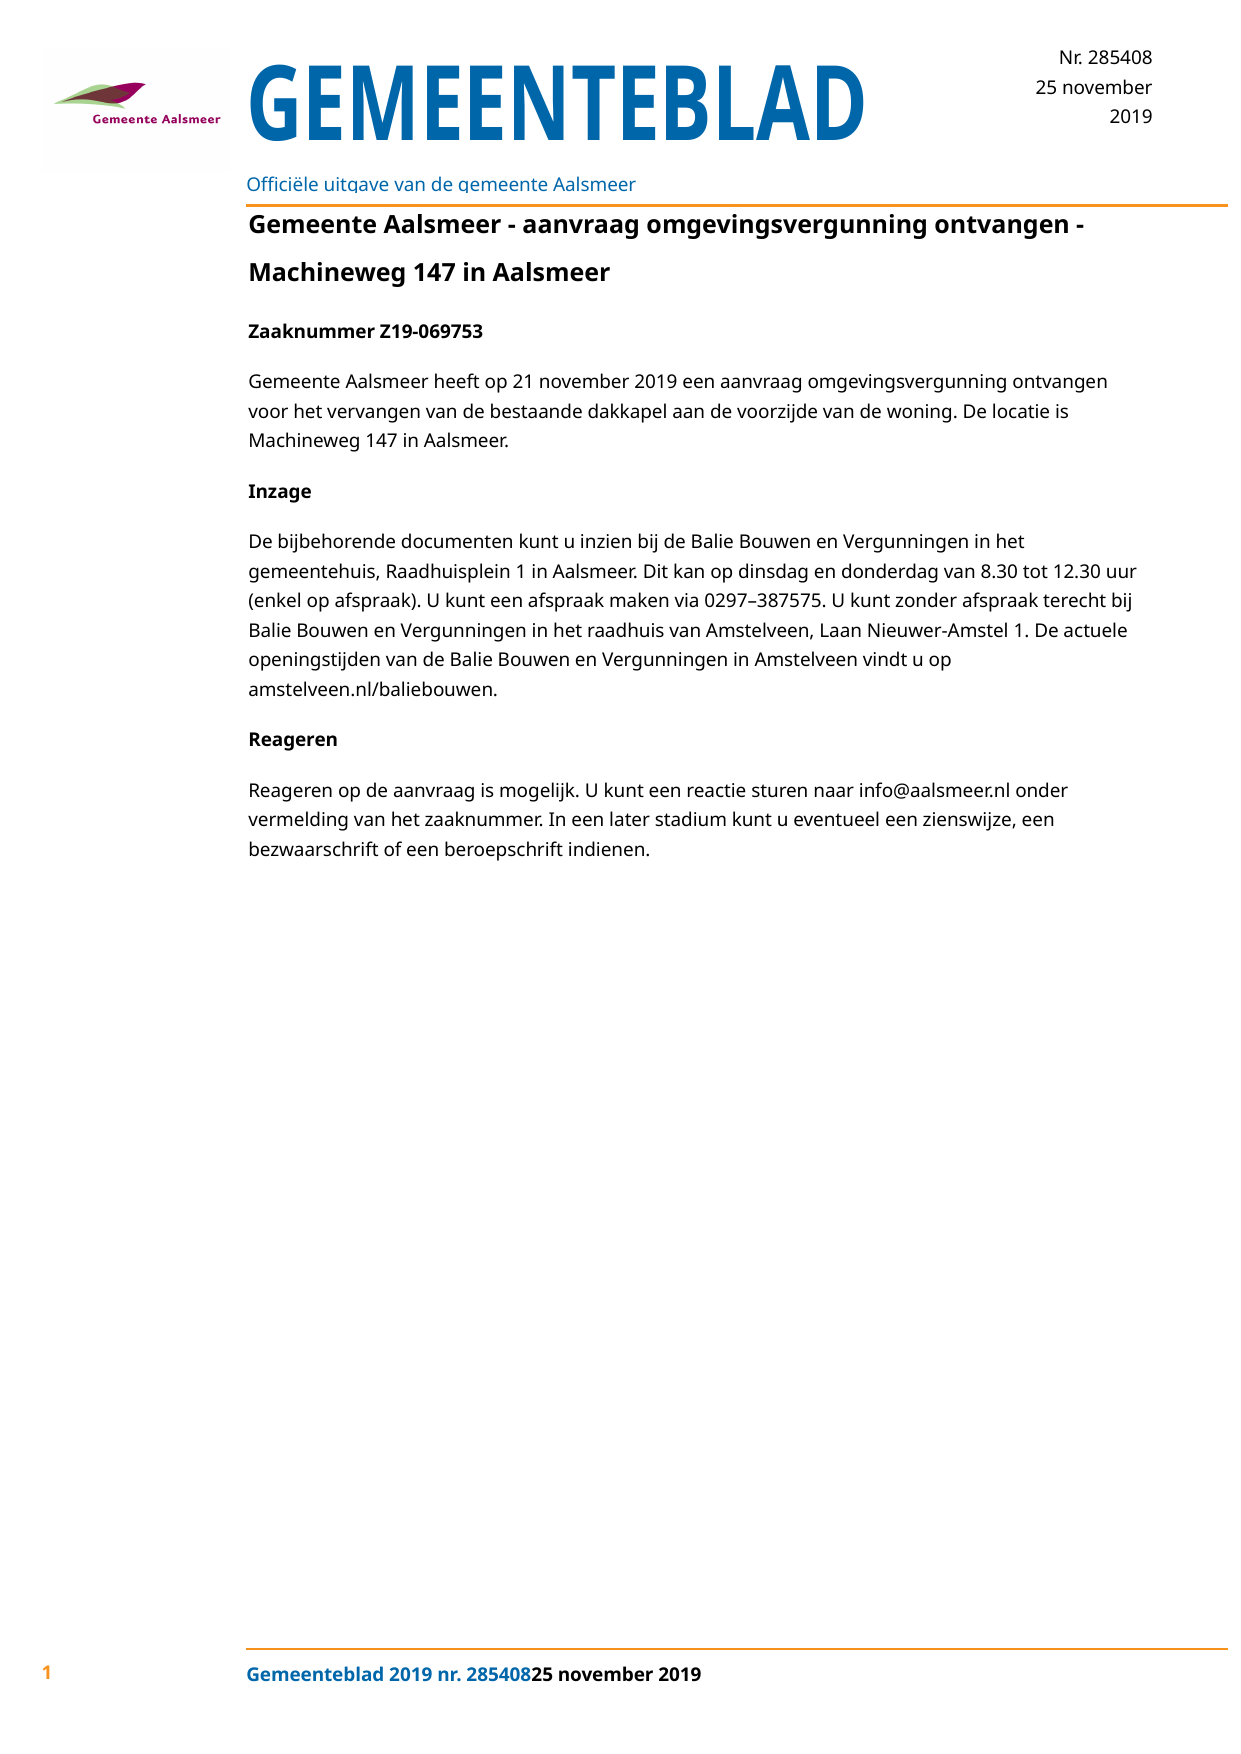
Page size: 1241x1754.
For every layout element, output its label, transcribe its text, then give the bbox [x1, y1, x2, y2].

picture [41, 47, 231, 172]
text Zaaknummer Z19-069753 [248, 318, 1152, 344]
text Gemeente Aalsmeer heeft op 21 november 2019 een aanvraag omgevingsvergunning ontvangen voor het vervangen van de bestaande dakkapel aan de voorzijde van de woning. De locatie is Machineweg 147 in Aalsmeer. [248, 368, 1152, 453]
text Reageren op de aanvraag is mogelijk. U kunt een reactie sturen naar info@aalsmeer.nl onder vermelding van het zaaknummer. In een later stadium kunt u eventueel een zienswijze, een bezwaarschrift of een beroepschrift indienen. [248, 777, 1152, 862]
text De bijbehorende documenten kunt u inzien bij de Balie Bouwen en Vergunningen in het gemeentehuis, Raadhuisplein 1 in Aalsmeer. Dit kan op dinsdag en donderdag van 8.30 tot 12.30 uur (enkel op afspraak). U kunt een afspraak maken via 0297–387575. U kunt zonder afspraak terecht bij Balie Bouwen en Vergunningen in het raadhuis van Amstelveen, Laan Nieuwer-Amstel 1. De actuele openingstijden van de Balie Bouwen en Vergunningen in Amstelveen vindt u op amstelveen.nl/baliebouwen. [248, 528, 1152, 702]
text Inzage [248, 478, 1152, 504]
text Gemeente Aalsmeer - aanvraag omgevingsvergunning ontvangen - Machineweg 147 in Aalsmeer [248, 207, 1152, 288]
text Reageren [248, 727, 1152, 752]
